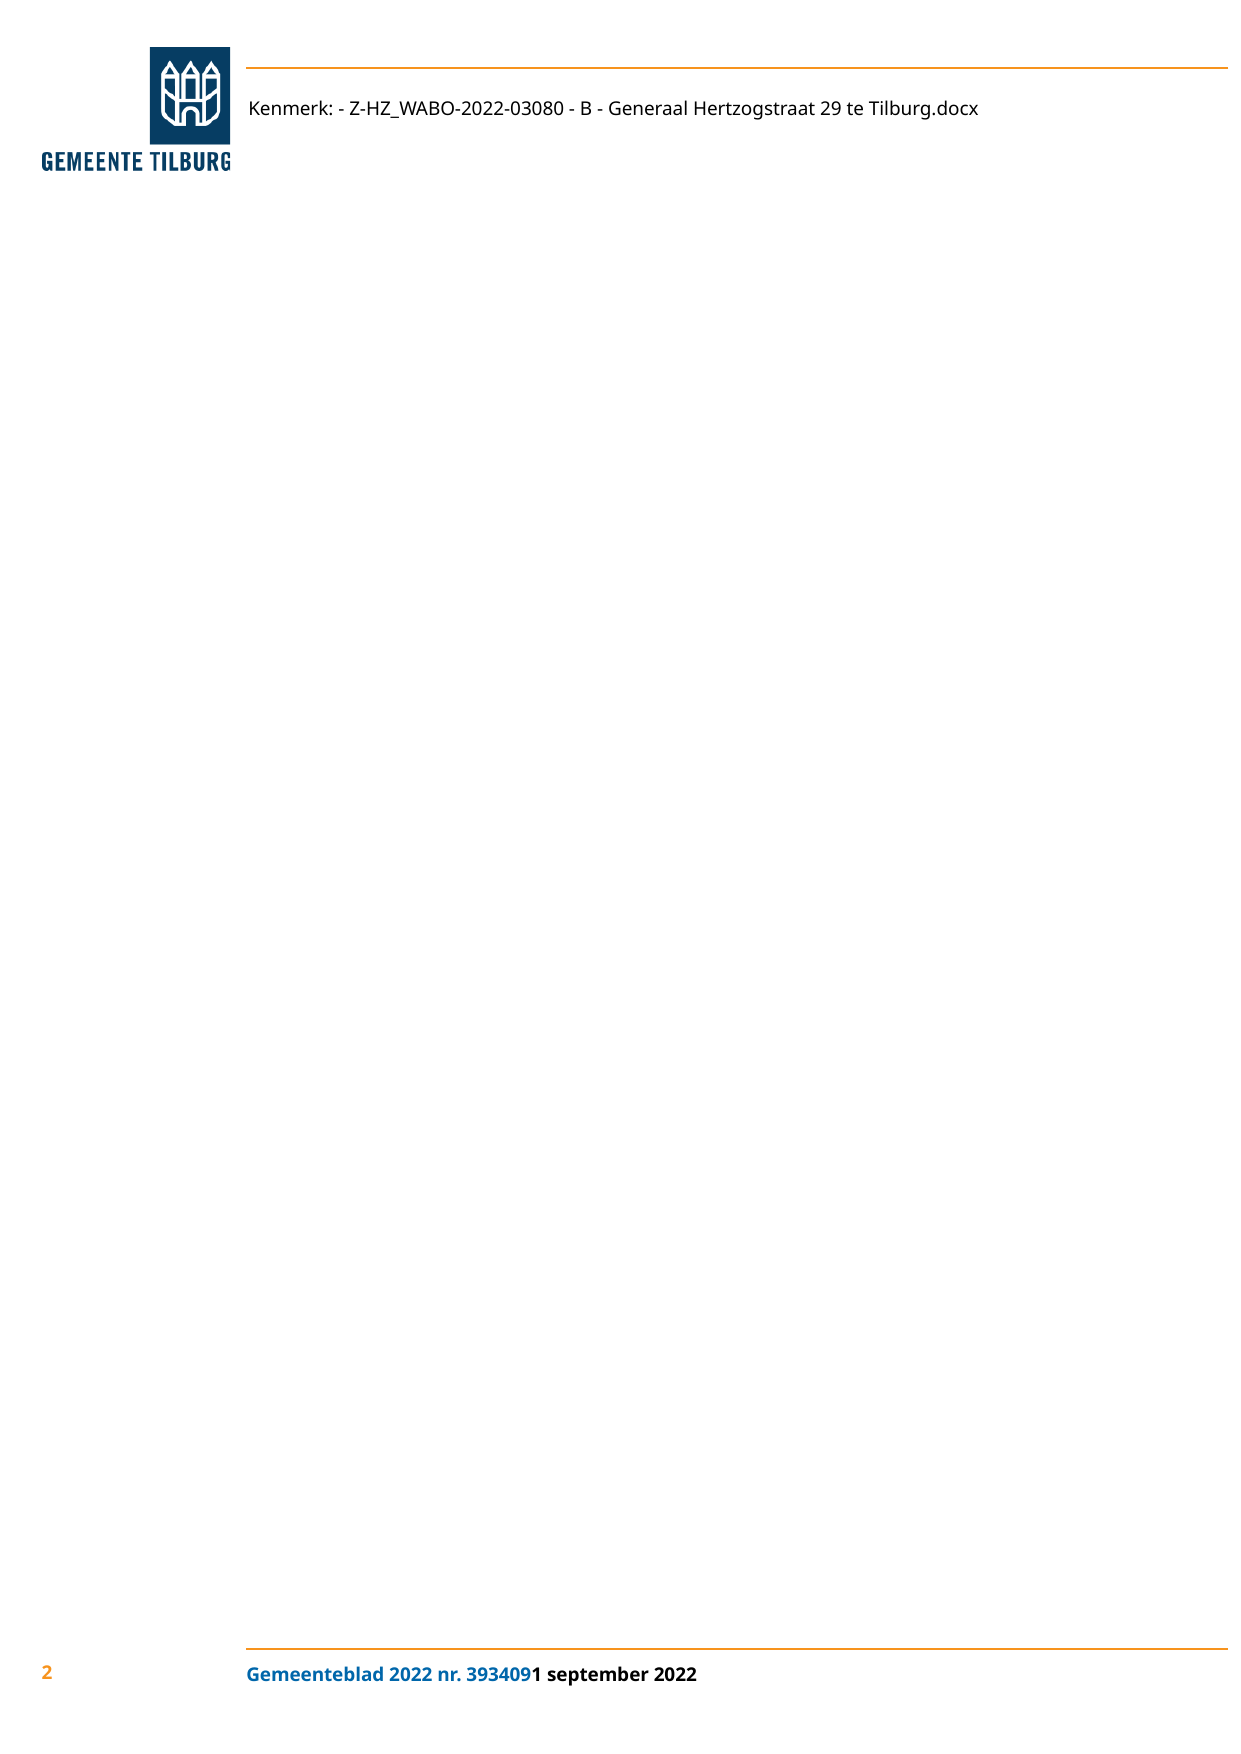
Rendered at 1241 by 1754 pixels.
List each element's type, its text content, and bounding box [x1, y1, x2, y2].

text Kenmerk: - Z-HZ_WABO-2022-03080 - B - Generaal Hertzogstraat 29 te Tilburg.docx [248, 95, 1152, 121]
picture [41, 47, 231, 172]
